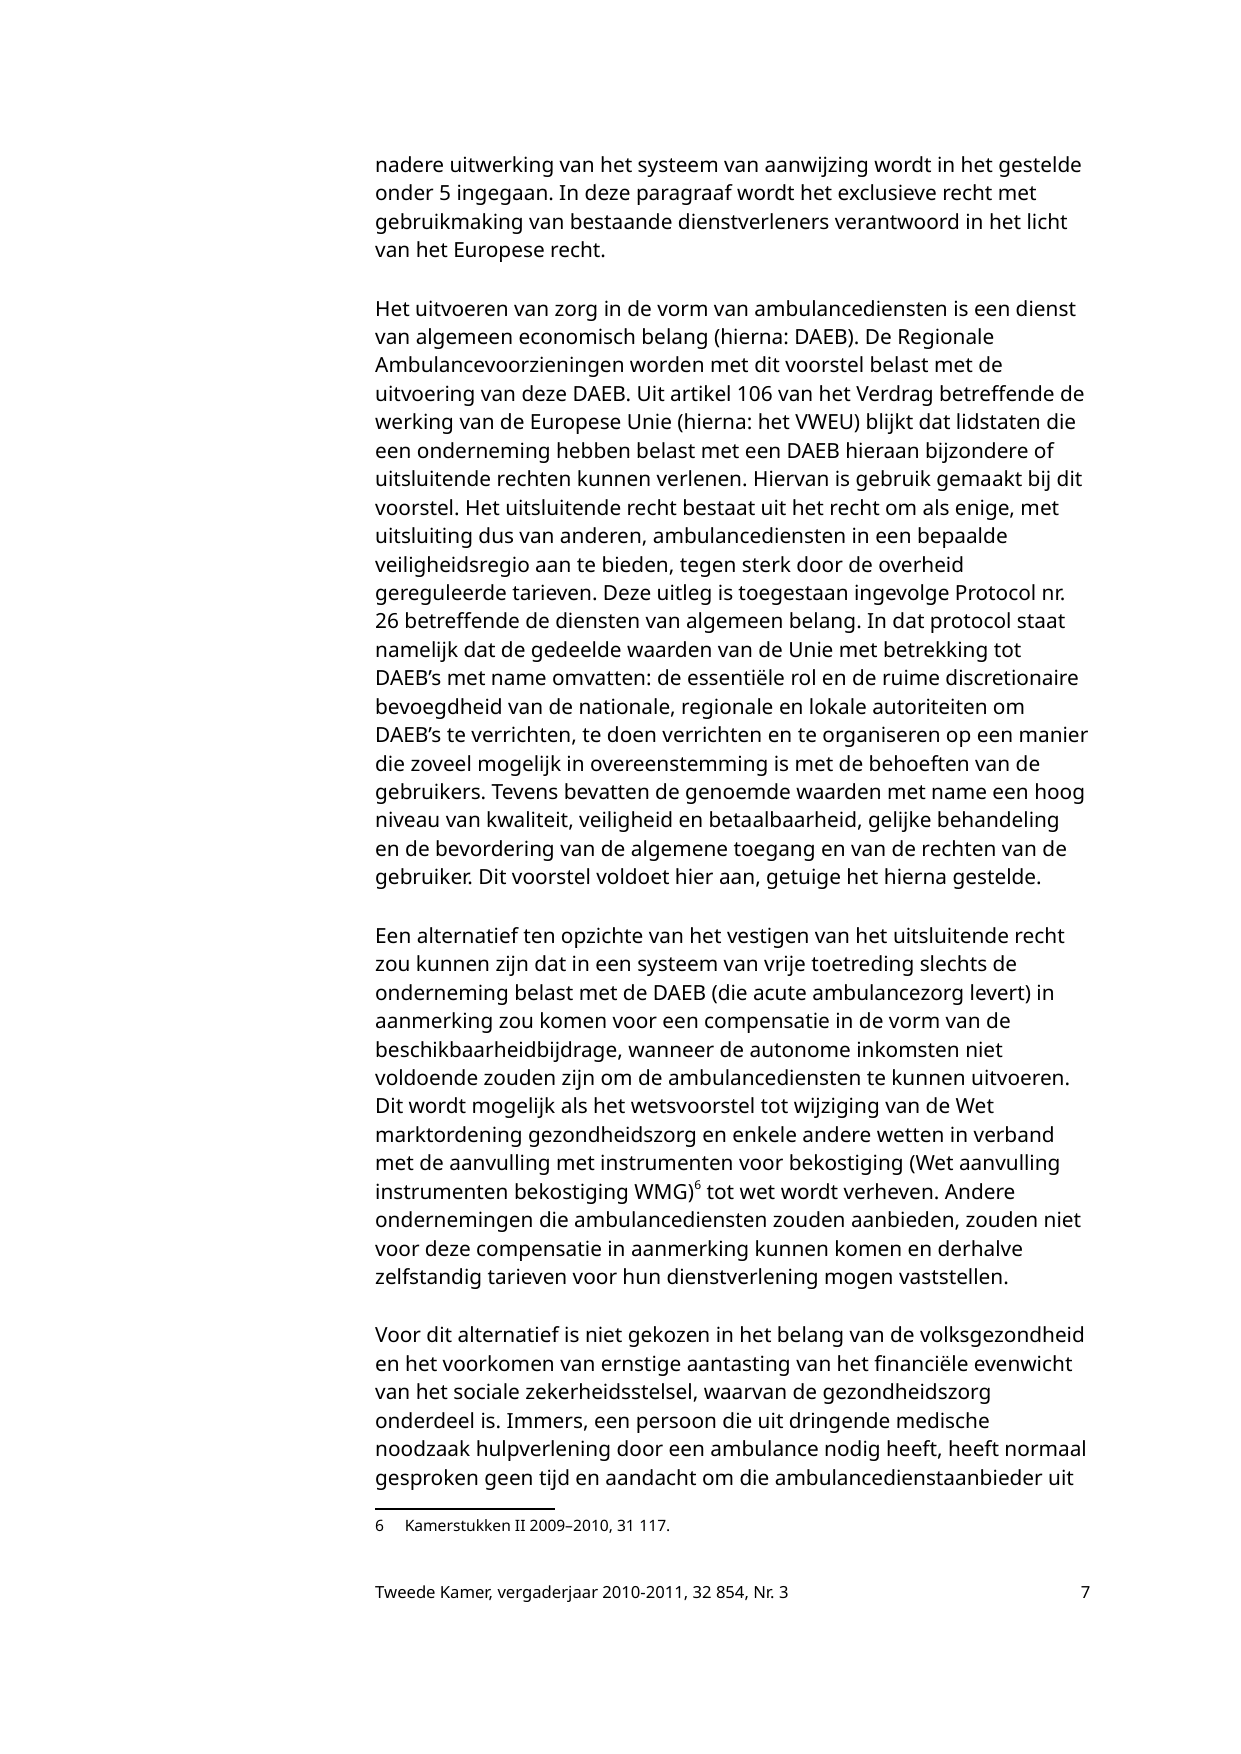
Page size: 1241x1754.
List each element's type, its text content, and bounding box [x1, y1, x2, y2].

text Kamerstukken II 2009–2010, 31 117. [375, 1508, 1090, 1536]
text Het uitvoeren van zorg in de vorm van ambulancediensten is een dienst van algemeen economisch belang (hierna: DAEB). De Regionale Ambulancevoorzieningen worden met dit voorstel belast met de uitvoering van deze DAEB. Uit artikel 106 van het Verdrag betreffende de werking van de Europese Unie (hierna: het VWEU) blijkt dat lidstaten die een onderneming hebben belast met een DAEB hieraan bijzondere of uitsluitende rechten kunnen verlenen. Hiervan is gebruik gemaakt bij dit voorstel. Het uitsluitende recht bestaat uit het recht om als enige, met uitsluiting dus van anderen, ambulancediensten in een bepaalde veiligheidsregio aan te bieden, tegen sterk door de overheid gereguleerde tarieven. Deze uitleg is toegestaan ingevolge Protocol nr. 26 betreffende de diensten van algemeen belang. In dat protocol staat namelijk dat de gedeelde waarden van de Unie met betrekking tot DAEB’s met name omvatten: de essentiële rol en de ruime discretionaire bevoegdheid van de nationale, regionale en lokale autoriteiten om DAEB’s te verrichten, te doen verrichten en te organiseren op een manier die zoveel mogelijk in overeenstemming is met de behoeften van de gebruikers. Tevens bevatten de genoemde waarden met name een hoog niveau van kwaliteit, veiligheid en betaalbaarheid, gelijke behandeling en de bevordering van de algemene toegang en van de rechten van de gebruiker. Dit voorstel voldoet hier aan, getuige het hierna gestelde. [375, 294, 1090, 891]
text Een alternatief ten opzichte van het vestigen van het uitsluitende recht zou kunnen zijn dat in een systeem van vrije toetreding slechts de onderneming belast met de DAEB (die acute ambulancezorg levert) in aanmerking zou komen voor een compensatie in de vorm van de beschikbaarheidbijdrage, wanneer de autonome inkomsten niet voldoende zouden zijn om de ambulancediensten te kunnen uitvoeren. Dit wordt mogelijk als het wetsvoorstel tot wijziging van de Wet marktordening gezondheidszorg en enkele andere wetten in verband met de aanvulling met instrumenten voor bekostiging (Wet aanvulling instrumenten bekostiging WMG) tot wet wordt verheven. Andere ondernemingen die ambulancediensten zouden aanbieden, zouden niet voor deze compensatie in aanmerking kunnen komen en derhalve zelfstandig tarieven voor hun dienstverlening mogen vaststellen. [375, 921, 1090, 1291]
text Voor dit alternatief is niet gekozen in het belang van de volksgezondheid en het voorkomen van ernstige aantasting van het financiële evenwicht van het sociale zekerheidsstelsel, waarvan de gezondheidszorg onderdeel is. Immers, een persoon die uit dringende medische noodzaak hulpverlening door een ambulance nodig heeft, heeft normaal gesproken geen tijd en aandacht om die ambulancedienstaanbieder uit [375, 1321, 1090, 1491]
text nadere uitwerking van het systeem van aanwijzing wordt in het gestelde onder 5 ingegaan. In deze paragraaf wordt het exclusieve recht met gebruikmaking van bestaande dienstverleners verantwoord in het licht van het Europese recht. [375, 150, 1090, 264]
